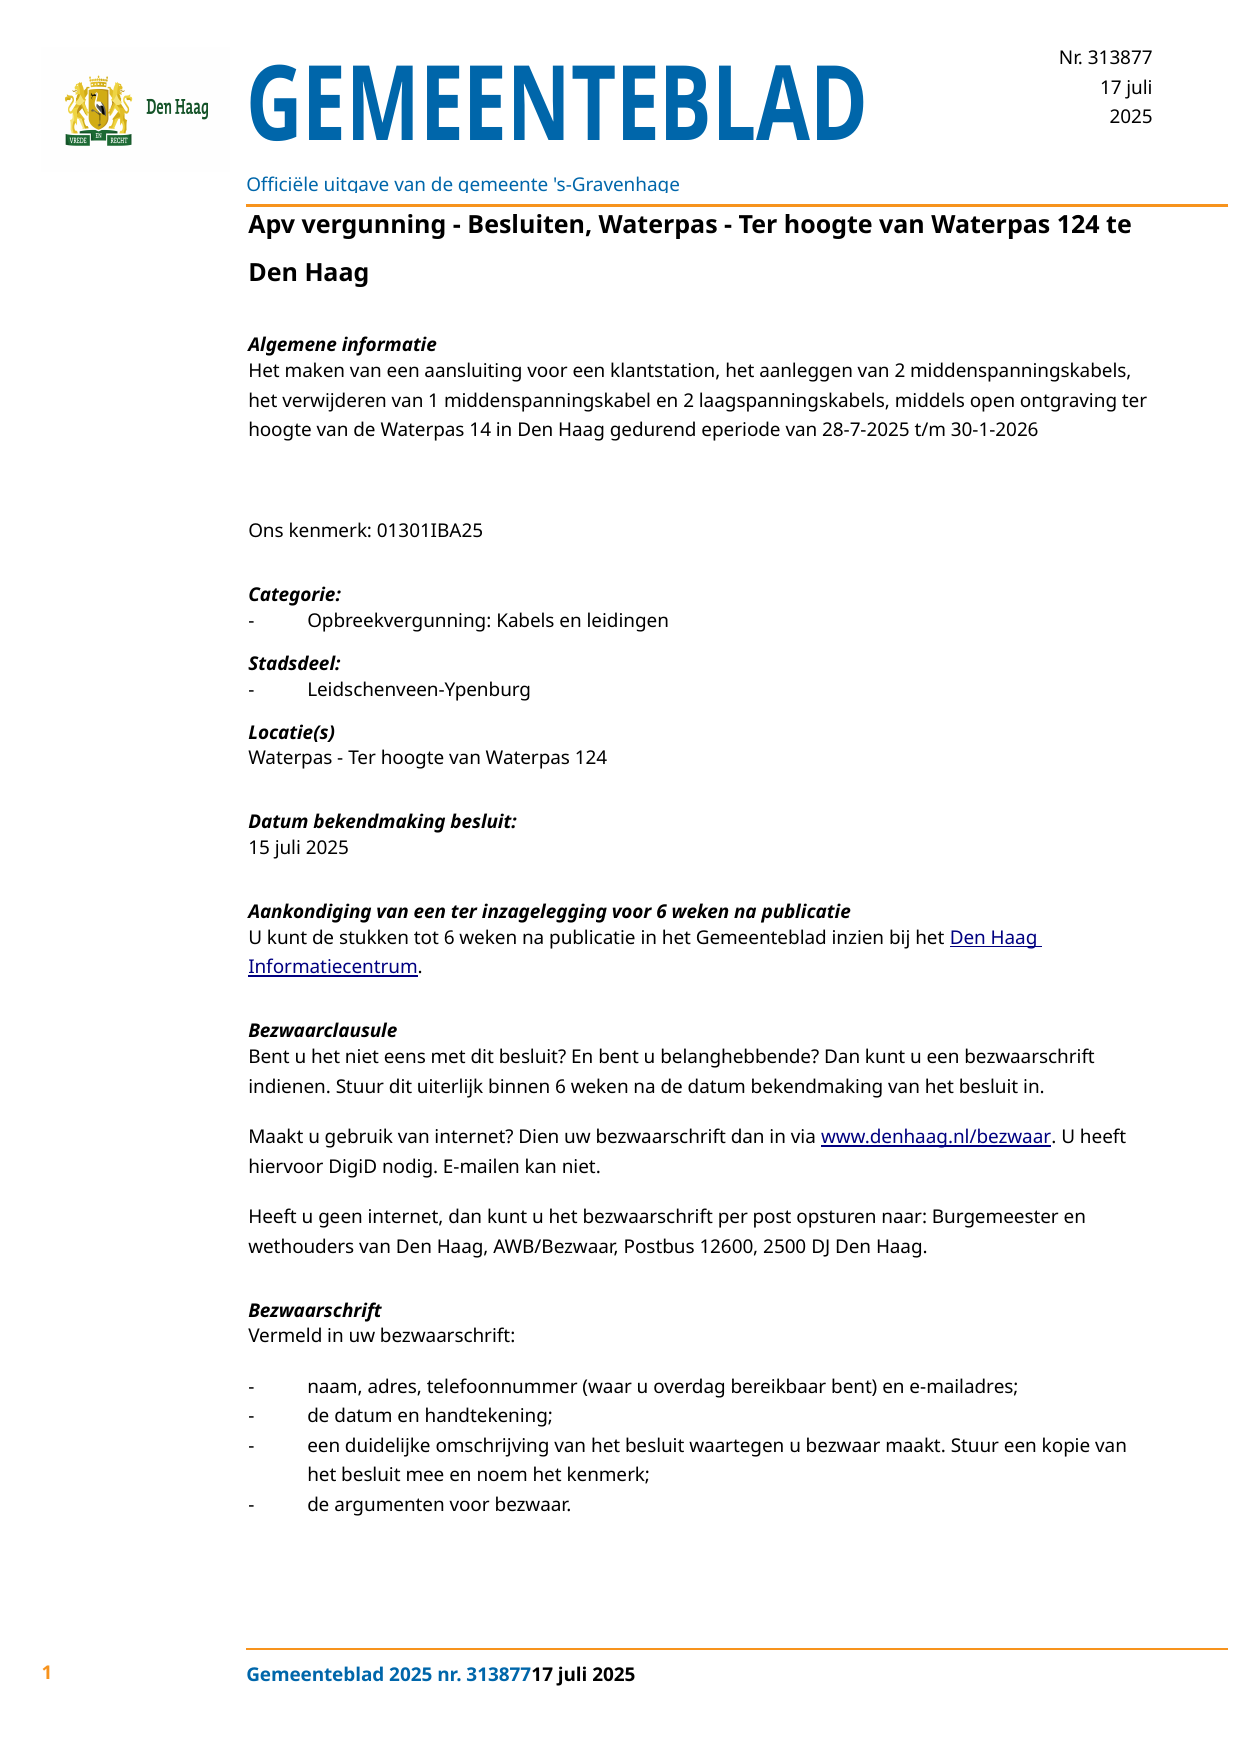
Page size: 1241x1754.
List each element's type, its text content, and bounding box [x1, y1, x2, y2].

text Maakt u gebruik van internet? Dien uw bezwaarschrift dan in via www.denhaag.nl/bezwaar. U heeft hiervoor DigiD nodig. E-mailen kan niet. [248, 1123, 1152, 1178]
text Waterpas - Ter hoogte van Waterpas 124 [248, 744, 1152, 770]
text Datum bekendmaking besluit: [248, 808, 1152, 834]
text Locatie(s) [248, 719, 1152, 744]
text 15 juli 2025 [248, 834, 1152, 860]
text Stadsdeel: [248, 650, 1152, 676]
text Ons kenmerk: 01301IBA25 [248, 517, 1152, 543]
text Algemene informatie [248, 331, 1152, 357]
list een duidelijke omschrijving van het besluit waartegen u bezwaar maakt. Stuur een kopie van het besluit mee en noem het kenmerk; [248, 1432, 1152, 1487]
list Opbreekvergunning: Kabels en leidingen [248, 607, 1152, 633]
text Aankondiging van een ter inzagelegging voor 6 weken na publicatie [248, 898, 1152, 924]
text Categorie: [248, 581, 1152, 607]
text Vermeld in uw bezwaarschrift: [248, 1322, 1152, 1348]
text Bent u het niet eens met dit besluit? En bent u belanghebbende? Dan kunt u een bezwaarschrift indienen. Stuur dit uiterlijk binnen 6 weken na de datum bekendmaking van het besluit in. [248, 1043, 1152, 1098]
text Heeft u geen internet, dan kunt u het bezwaarschrift per post opsturen naar: Burgemeester en wethouders van Den Haag, AWB/Bezwaar, Postbus 12600, 2500 DJ Den Haag. [248, 1203, 1152, 1258]
text U kunt de stukken tot 6 weken na publicatie in het Gemeenteblad inzien bij het Den Haag Informatiecentrum. [248, 924, 1152, 979]
text Het maken van een aansluiting voor een klantstation, het aanleggen van 2 middenspanningskabels, het verwijderen van 1 middenspanningskabel en 2 laagspanningskabels, middels open ontgraving ter hoogte van de Waterpas 14 in Den Haag gedurend eperiode van 28-7-2025 t/m 30-1-2026 [248, 357, 1152, 442]
list Leidschenveen-Ypenburg [248, 676, 1152, 701]
list de argumenten voor bezwaar. [248, 1491, 1152, 1517]
text Apv vergunning - Besluiten, Waterpas - Ter hoogte van Waterpas 124 te Den Haag [248, 207, 1152, 288]
list naam, adres, telefoonnummer (waar u overdag bereikbaar bent) en e-mailadres; [248, 1373, 1152, 1399]
text Bezwaarclausule [248, 1017, 1152, 1043]
picture [41, 47, 231, 172]
list de datum en handtekening; [248, 1402, 1152, 1428]
text Bezwaarschrift [248, 1297, 1152, 1322]
